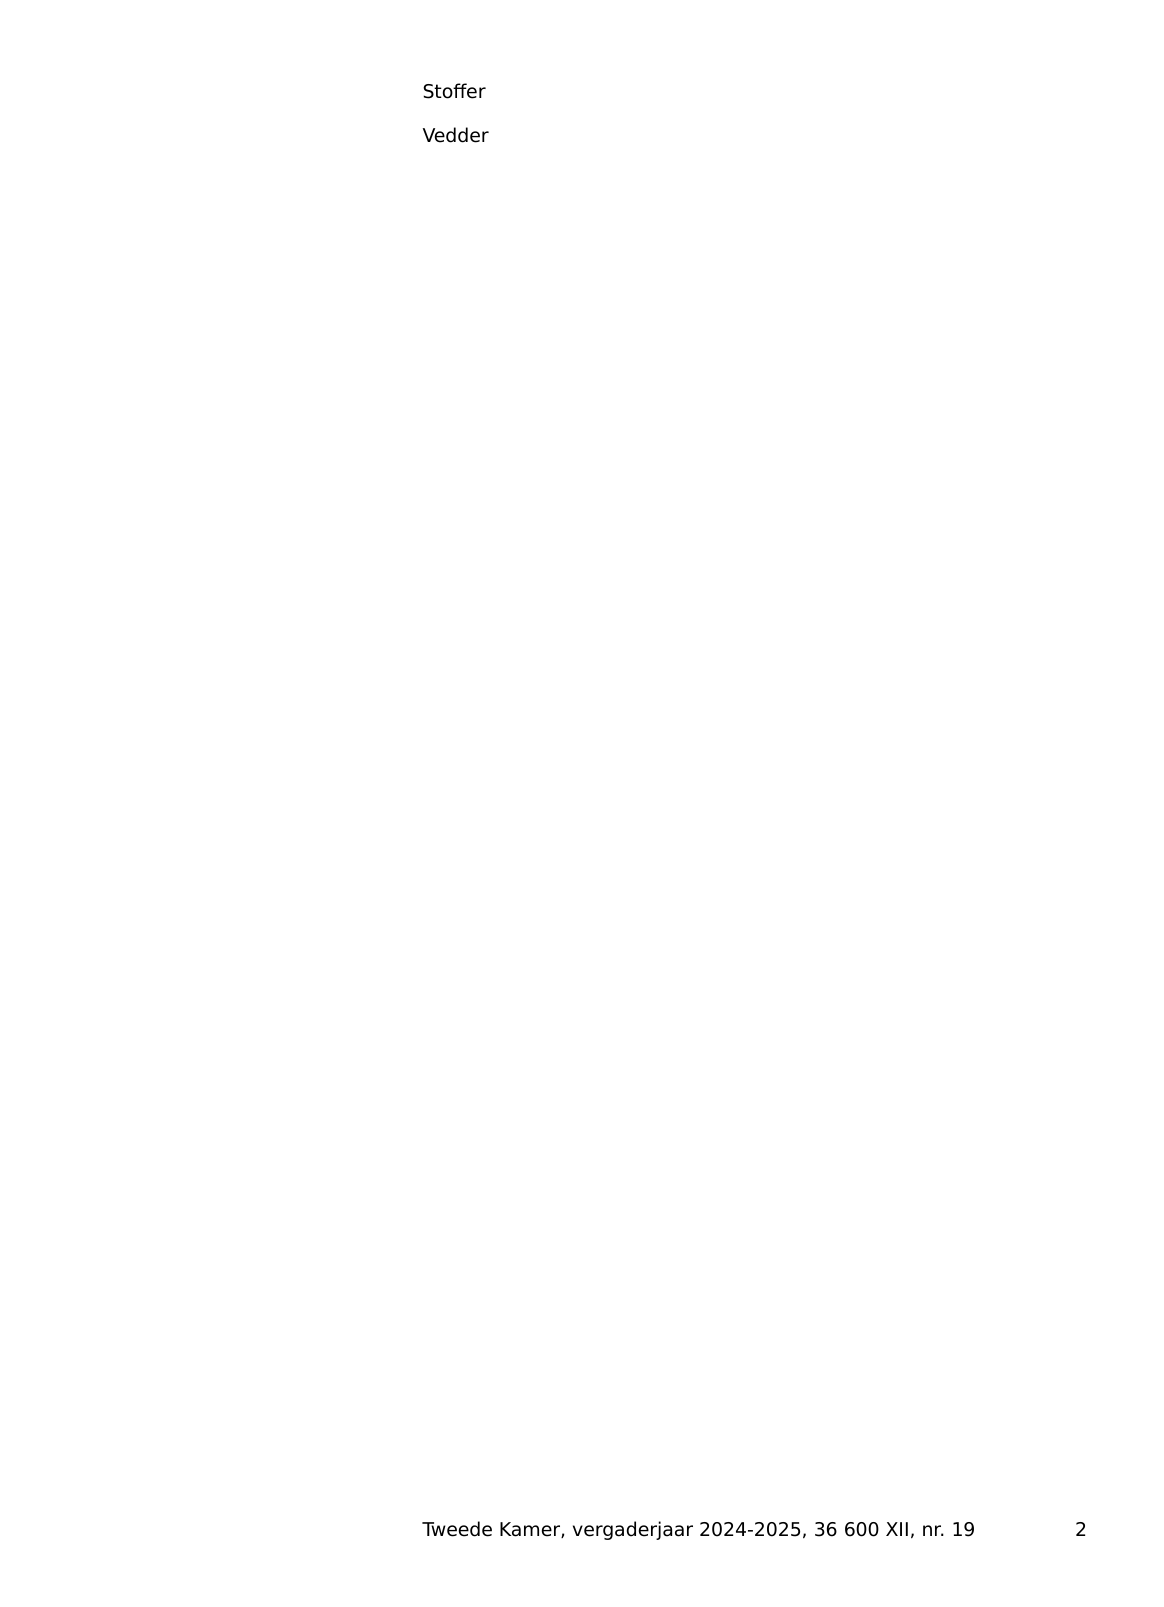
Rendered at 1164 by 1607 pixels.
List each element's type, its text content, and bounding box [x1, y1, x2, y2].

text Stoffer Vedder [422, 59, 1087, 147]
